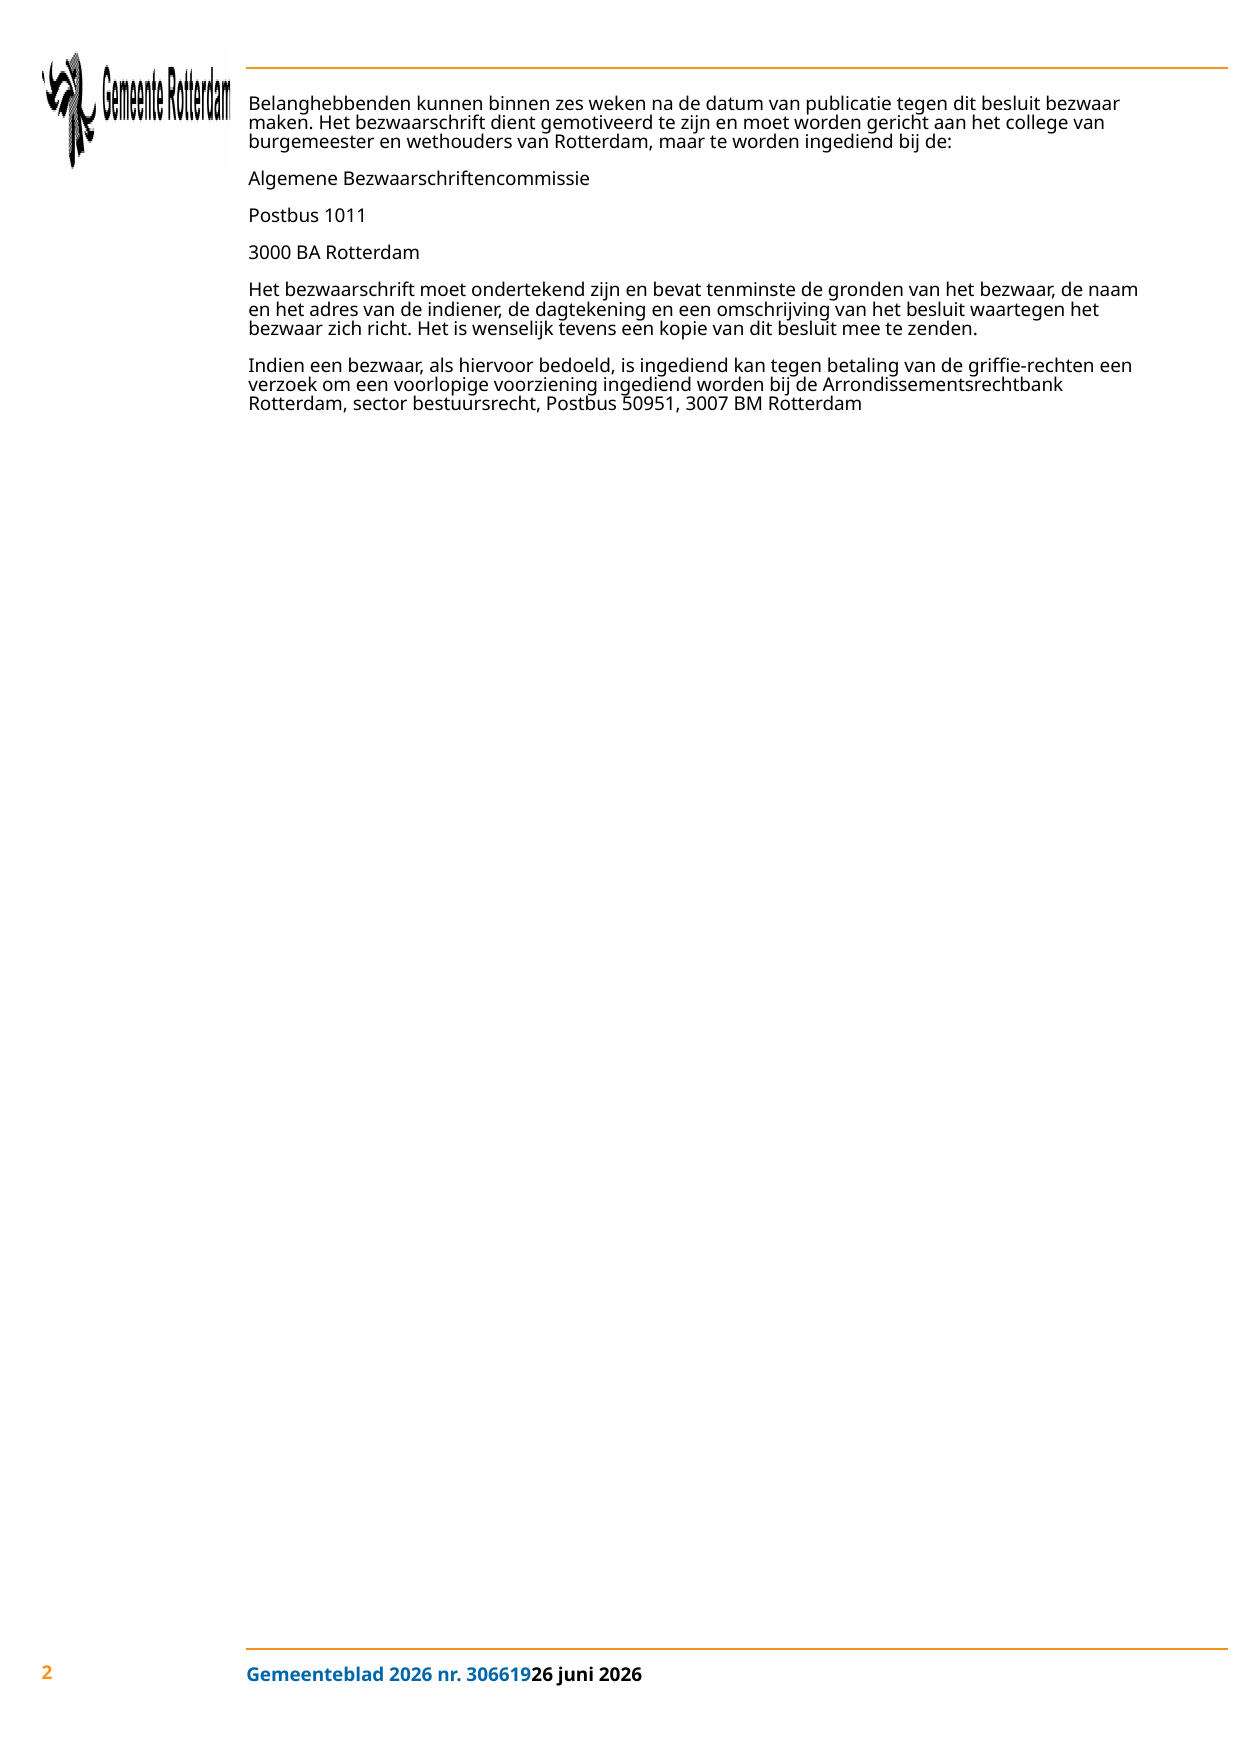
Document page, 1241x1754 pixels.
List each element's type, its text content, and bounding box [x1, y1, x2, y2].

text Algemene Bezwaarschriftencommissie [248, 170, 1152, 190]
text Belanghebbenden kunnen binnen zes weken na de datum van publicatie tegen dit besluit bezwaar maken. Het bezwaarschrift dient gemotiveerd te zijn en moet worden gericht aan het college van burgemeester en wethouders van Rotterdam, maar te worden ingediend bij de: [248, 95, 1152, 153]
text 3000 BA Rotterdam [248, 244, 1152, 264]
text Indien een bezwaar, als hiervoor bedoeld, is ingediend kan tegen betaling van de griffie-rechten een verzoek om een voorlopige voorziening ingediend worden bij de Arrondissementsrechtbank Rotterdam, sector bestuursrecht, Postbus 50951, 3007 BM Rotterdam [248, 357, 1152, 415]
text Het bezwaarschrift moet ondertekend zijn en bevat tenminste de gronden van het bezwaar, de naam en het adres van de indiener, de dagtekening en een omschrijving van het besluit waartegen het bezwaar zich richt. Het is wenselijk tevens een kopie van dit besluit mee te zenden. [248, 281, 1152, 339]
text Postbus 1011 [248, 207, 1152, 227]
picture [41, 47, 231, 172]
